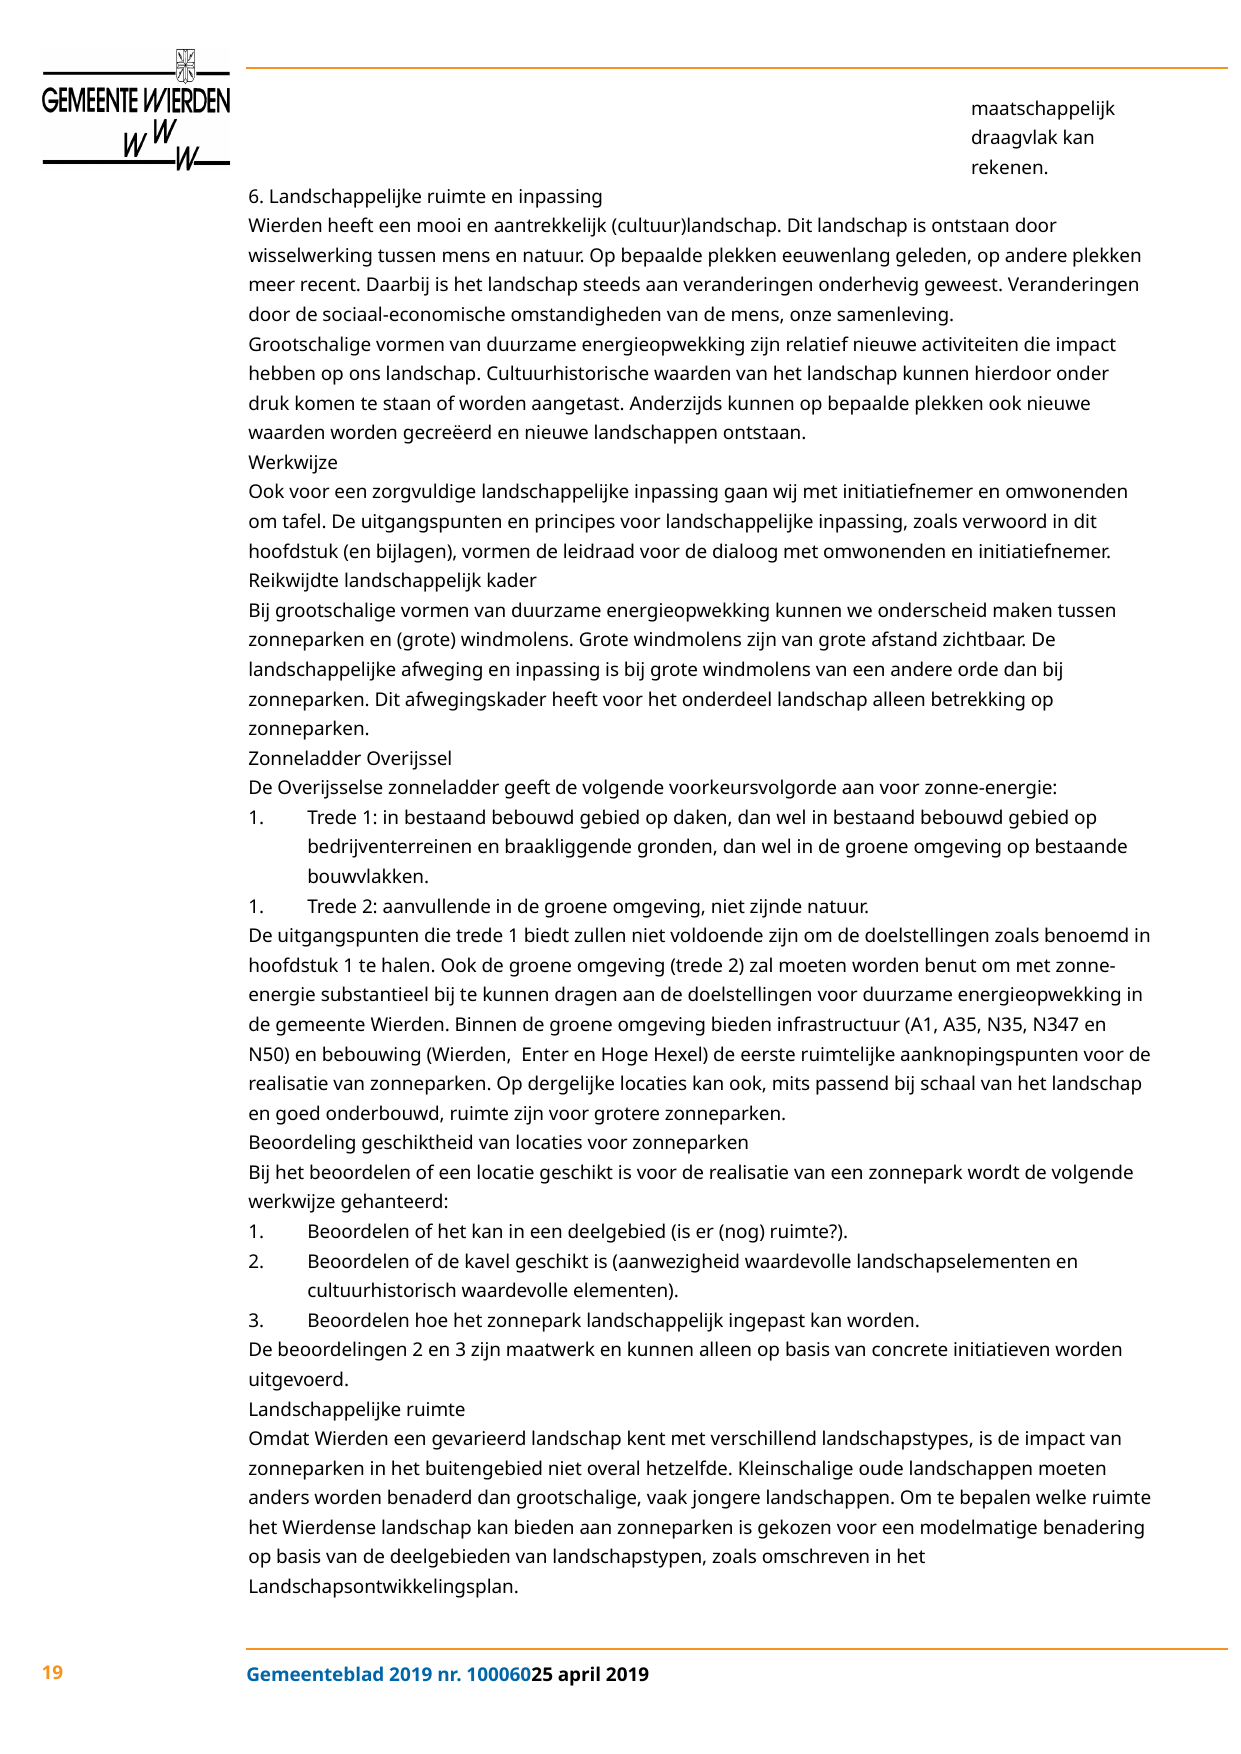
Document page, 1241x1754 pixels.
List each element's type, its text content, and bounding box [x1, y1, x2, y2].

text De uitgangspunten die trede 1 biedt zullen niet voldoende zijn om de doelstellingen zoals benoemd in hoofdstuk 1 te halen. Ook de groene omgeving (trede 2) zal moeten worden benut om met zonne-energie substantieel bij te kunnen dragen aan de doelstellingen voor duurzame energieopwekking in de gemeente Wierden. Binnen de groene omgeving bieden infrastructuur (A1, A35, N35, N347 en N50) en bebouwing (Wierden, Enter en Hoge Hexel) de eerste ruimtelijke aanknopingspunten voor de realisatie van zonneparken. Op dergelijke locaties kan ook, mits passend bij schaal van het landschap en goed onderbouwd, ruimte zijn voor grotere zonneparken. [248, 922, 1152, 1126]
list Trede 2: aanvullende in de groene omgeving, niet zijnde natuur. [248, 893, 1152, 919]
table_header [790, 95, 971, 180]
table_header maatschappelijk draagvlak kan rekenen. [971, 95, 1152, 180]
list Beoordelen hoe het zonnepark landschappelijk ingepast kan worden. [248, 1307, 1152, 1333]
text 6. Landschappelijke ruimte en inpassing [248, 183, 1152, 209]
list Trede 1: in bestaand bebouwd gebied op daken, dan wel in bestaand bebouwd gebied op bedrijventerreinen en braakliggende gronden, dan wel in de groene omgeving op bestaande bouwvlakken. [248, 804, 1152, 889]
picture [41, 47, 231, 172]
list Beoordelen of het kan in een deelgebied (is er (nog) ruimte?). [248, 1218, 1152, 1244]
text Zonneladder Overijssel [248, 745, 1152, 771]
text De beoordelingen 2 en 3 zijn maatwerk en kunnen alleen op basis van concrete initiatieven worden uitgevoerd. [248, 1337, 1152, 1392]
text Beoordeling geschiktheid van locaties voor zonneparken [248, 1129, 1152, 1155]
table_header [429, 95, 609, 180]
list Beoordelen of de kavel geschikt is (aanwezigheid waardevolle landschapselementen en cultuurhistorisch waardevolle elementen). [248, 1248, 1152, 1303]
text Wierden heeft een mooi en aantrekkelijk (cultuur)landschap. Dit landschap is ontstaan door wisselwerking tussen mens en natuur. Op bepaalde plekken eeuwenlang geleden, op andere plekken meer recent. Daarbij is het landschap steeds aan veranderingen onderhevig geweest. Veranderingen door de sociaal-economische omstandigheden van de mens, onze samenleving. [248, 212, 1152, 327]
text Werkwijze [248, 449, 1152, 475]
text Reikwijdte landschappelijk kader [248, 567, 1152, 593]
text Grootschalige vormen van duurzame energieopwekking zijn relatief nieuwe activiteiten die impact hebben op ons landschap. Cultuurhistorische waarden van het landschap kunnen hierdoor onder druk komen te staan of worden aangetast. Anderzijds kunnen op bepaalde plekken ook nieuwe waarden worden gecreëerd en nieuwe landschappen ontstaan. [248, 331, 1152, 445]
text Ook voor een zorgvuldige landschappelijke inpassing gaan wij met initiatiefnemer en omwonenden om tafel. De uitgangspunten en principes voor landschappelijke inpassing, zoals verwoord in dit hoofdstuk (en bijlagen), vormen de leidraad voor de dialoog met omwonenden en initiatiefnemer. [248, 479, 1152, 564]
table_header [609, 95, 790, 180]
text Omdat Wierden een gevarieerd landschap kent met verschillend landschapstypes, is de impact van zonneparken in het buitengebied niet overal hetzelfde. Kleinschalige oude landschappen moeten anders worden benaderd dan grootschalige, vaak jongere landschappen. Om te bepalen welke ruimte het Wierdense landschap kan bieden aan zonneparken is gekozen voor een modelmatige benadering op basis van de deelgebieden van landschapstypen, zoals omschreven in het Landschapsontwikkelingsplan. [248, 1425, 1152, 1599]
text De Overijsselse zonneladder geeft de volgende voorkeursvolgorde aan voor zonne-energie: [248, 774, 1152, 800]
text Bij het beoordelen of een locatie geschikt is voor de realisatie van een zonnepark wordt de volgende werkwijze gehanteerd: [248, 1159, 1152, 1214]
text Bij grootschalige vormen van duurzame energieopwekking kunnen we onderscheid maken tussen zonneparken en (grote) windmolens. Grote windmolens zijn van grote afstand zichtbaar. De landschappelijke afweging en inpassing is bij grote windmolens van een andere orde dan bij zonneparken. Dit afwegingskader heeft voor het onderdeel landschap alleen betrekking op zonneparken. [248, 597, 1152, 741]
text Landschappelijke ruimte [248, 1396, 1152, 1422]
